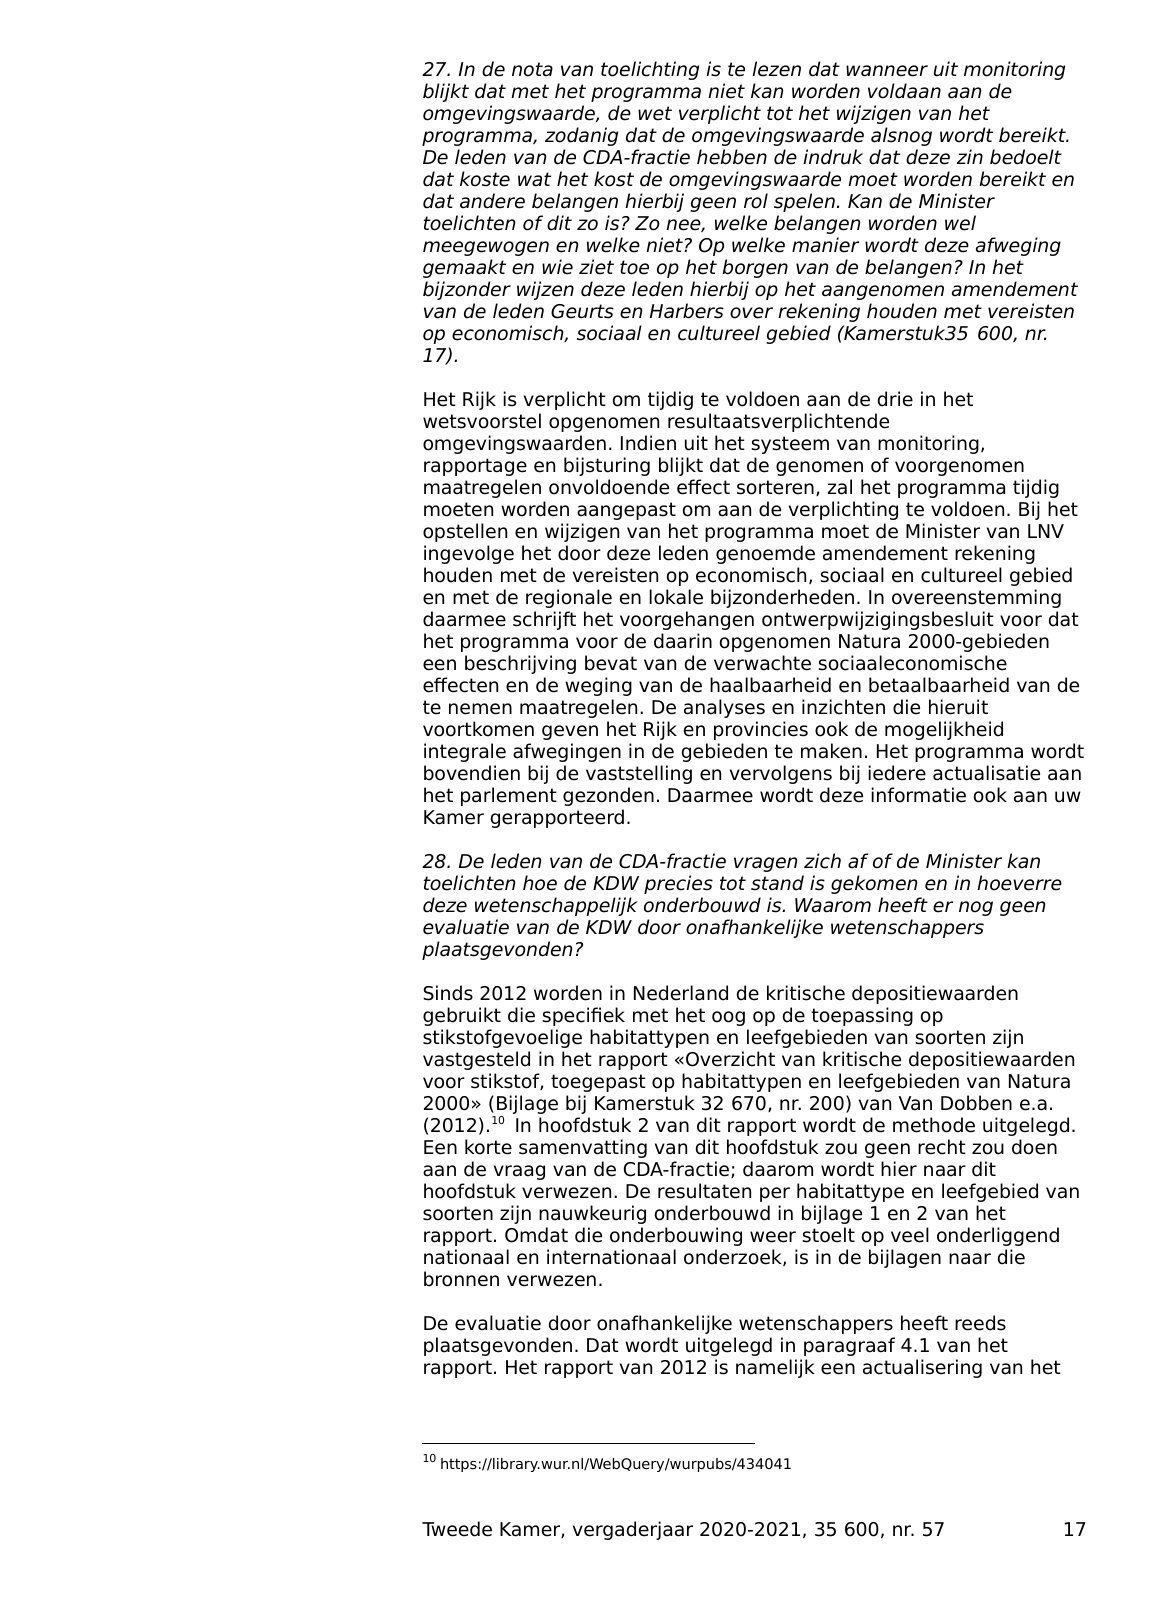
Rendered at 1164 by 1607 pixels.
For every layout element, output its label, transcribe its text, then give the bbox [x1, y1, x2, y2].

text Het Rijk is verplicht om tijdig te voldoen aan de drie in het wetsvoorstel opgenomen resultaatsverplichtende omgevingswaarden. Indien uit het systeem van monitoring, rapportage en bijsturing blijkt dat de genomen of voorgenomen maatregelen onvoldoende effect sorteren, zal het programma tijdig moeten worden aangepast om aan de verplichting te voldoen. Bij het opstellen en wijzigen van het programma moet de Minister van LNV ingevolge het door deze leden genoemde amendement rekening houden met de vereisten op economisch, sociaal en cultureel gebied en met de regionale en lokale bijzonderheden. In overeenstemming daarmee schrijft het voorgehangen ontwerpwijzigingsbesluit voor dat het programma voor de daarin opgenomen Natura 2000-gebieden een beschrijving bevat van de verwachte sociaaleconomische effecten en de weging van de haalbaarheid en betaalbaarheid van de te nemen maatregelen. De analyses en inzichten die hieruit voortkomen geven het Rijk en provincies ook de mogelijkheid integrale afwegingen in de gebieden te maken. Het programma wordt bovendien bij de vaststelling en vervolgens bij iedere actualisatie aan het parlement gezonden. Daarmee wordt deze informatie ook aan uw Kamer gerapporteerd. [422, 389, 1087, 828]
text 27. In de nota van toelichting is te lezen dat wanneer uit monitoring blijkt dat met het programma niet kan worden voldaan aan de omgevingswaarde, de wet verplicht tot het wijzigen van het programma, zodanig dat de omgevingswaarde alsnog wordt bereikt. De leden van de CDA-fractie hebben de indruk dat deze zin bedoelt dat koste wat het kost de omgevingswaarde moet worden bereikt en dat andere belangen hierbij geen rol spelen. Kan de Minister toelichten of dit zo is? Zo nee, welke belangen worden wel meegewogen en welke niet? Op welke manier wordt deze afweging gemaakt en wie ziet toe op het borgen van de belangen? In het bijzonder wijzen deze leden hierbij op het aangenomen amendement van de leden Geurts en Harbers over rekening houden met vereisten op economisch, sociaal en cultureel gebied (Kamerstuk35 600, nr. 17). [422, 59, 1087, 367]
text 28. De leden van de CDA-fractie vragen zich af of de Minister kan toelichten hoe de KDW precies tot stand is gekomen en in hoeverre deze wetenschappelijk onderbouwd is. Waarom heeft er nog geen evaluatie van de KDW door onafhankelijke wetenschappers plaatsgevonden? [422, 851, 1087, 961]
text Sinds 2012 worden in Nederland de kritische depositiewaarden gebruikt die specifiek met het oog op de toepassing op stikstofgevoelige habitattypen en leefgebieden van soorten zijn vastgesteld in het rapport «Overzicht van kritische depositiewaarden voor stikstof, toegepast op habitattypen en leefgebieden van Natura 2000» (Bijlage bij Kamerstuk 32 670, nr. 200) van Van Dobben e.a. (2012). In hoofdstuk 2 van dit rapport wordt de methode uitgelegd. Een korte samenvatting van dit hoofdstuk zou geen recht zou doen aan de vraag van de CDA-fractie; daarom wordt hier naar dit hoofdstuk verwezen. De resultaten per habitattype en leefgebied van soorten zijn nauwkeurig onderbouwd in bijlage 1 en 2 van het rapport. Omdat die onderbouwing weer stoelt op veel onderliggend nationaal en internationaal onderzoek, is in de bijlagen naar die bronnen verwezen. [422, 983, 1087, 1291]
text De evaluatie door onafhankelijke wetenschappers heeft reeds plaatsgevonden. Dat wordt uitgelegd in paragraaf 4.1 van het rapport. Het rapport van 2012 is namelijk een actualisering van het [422, 1313, 1087, 1379]
text https://library.wur.nl/WebQuery/wurpubs/434041 [422, 1452, 1087, 1474]
